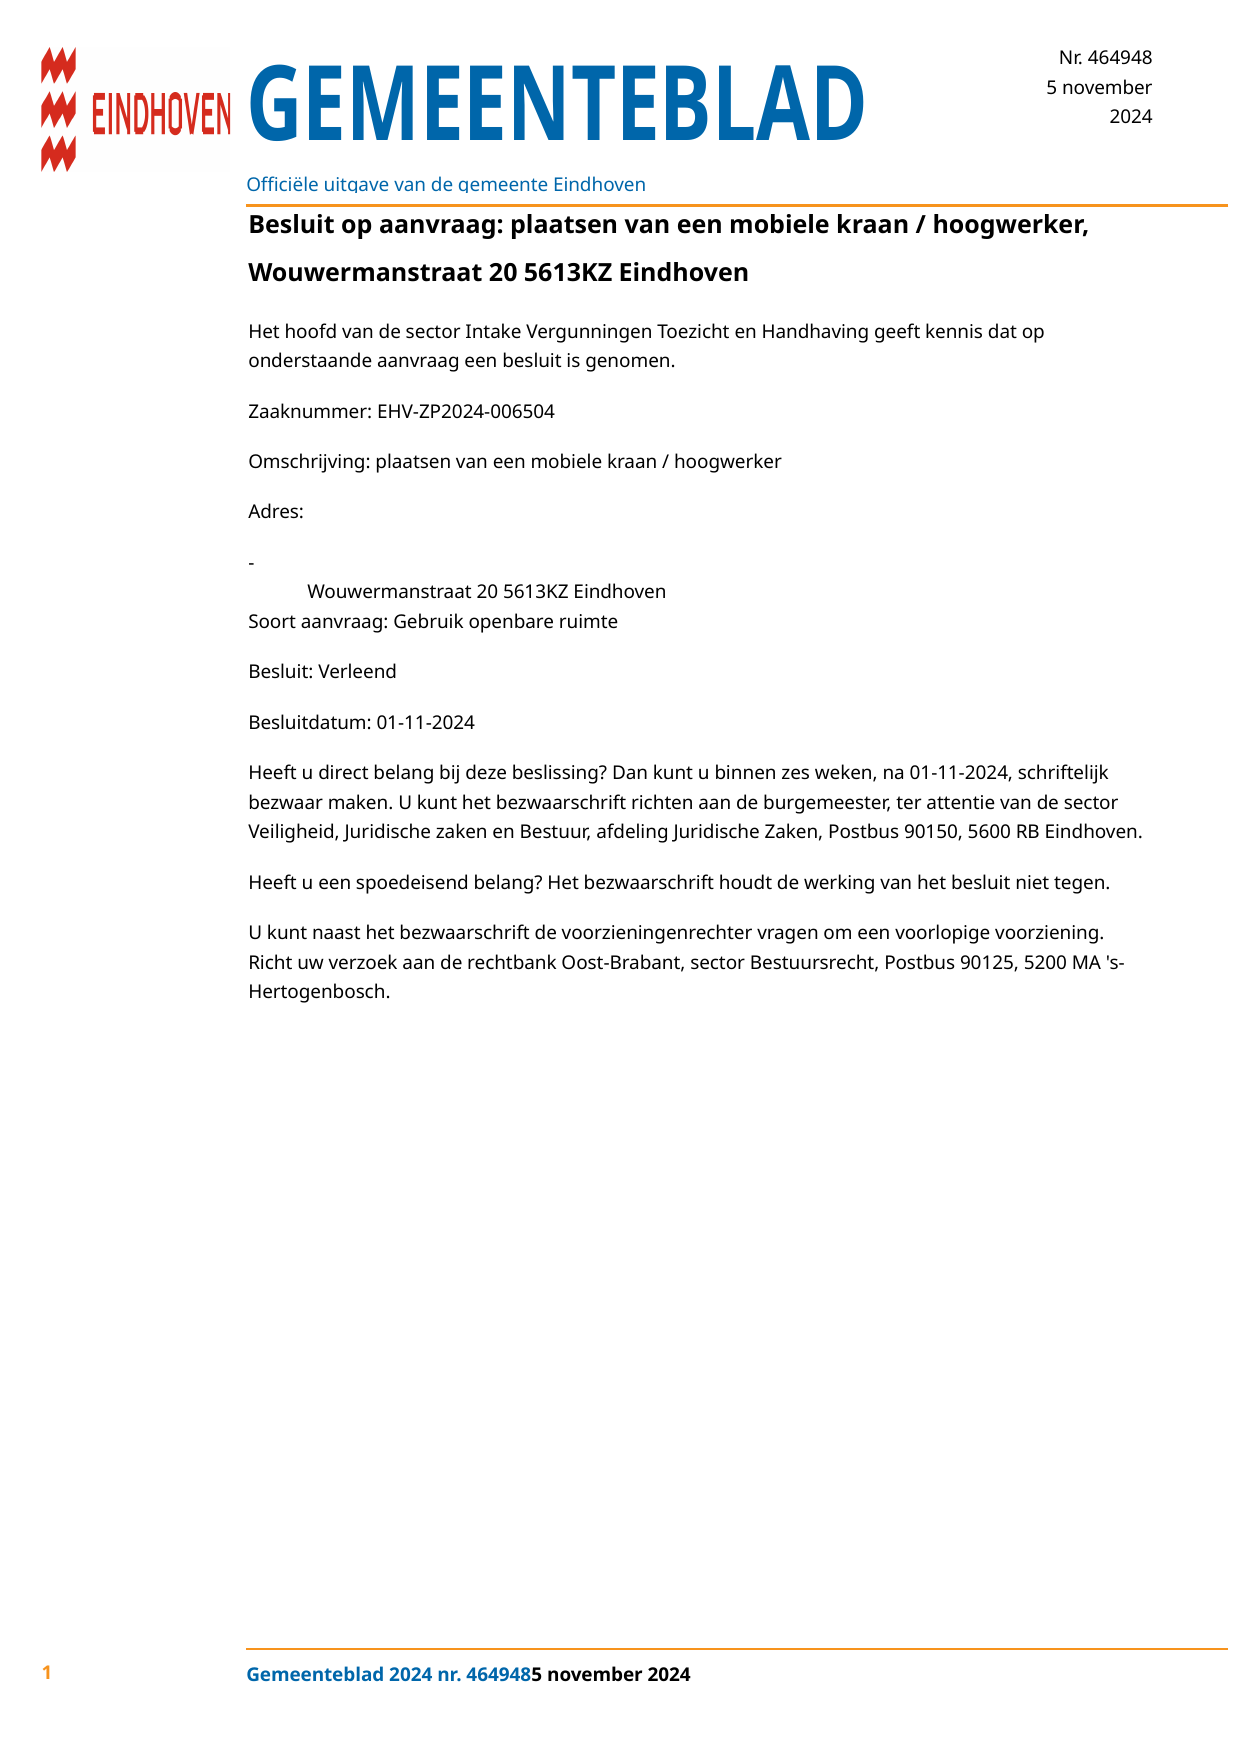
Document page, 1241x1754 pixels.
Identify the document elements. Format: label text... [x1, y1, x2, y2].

text Soort aanvraag: Gebruik openbare ruimte [248, 608, 1152, 634]
text U kunt naast het bezwaarschrift de voorzieningenrechter vragen om een voorlopige voorziening. Richt uw verzoek aan de rechtbank Oost-Brabant, sector Bestuursrecht, Postbus 90125, 5200 MA 's-Hertogenbosch. [248, 919, 1152, 1004]
text Adres: [248, 499, 1152, 524]
text Omschrijving: plaatsen van een mobiele kraan / hoogwerker [248, 448, 1152, 474]
list Wouwermanstraat 20 5613KZ Eindhoven [248, 579, 1152, 604]
text Besluit: Verleend [248, 659, 1152, 684]
picture [41, 47, 231, 172]
text Besluit op aanvraag: plaatsen van een mobiele kraan / hoogwerker, Wouwermanstraat 20 5613KZ Eindhoven [248, 207, 1152, 288]
text Heeft u direct belang bij deze beslissing? Dan kunt u binnen zes weken, na 01-11-2024, schriftelijk bezwaar maken. U kunt het bezwaarschrift richten aan de burgemeester, ter attentie van de sector Veiligheid, Juridische zaken en Bestuur, afdeling Juridische Zaken, Postbus 90150, 5600 RB Eindhoven. [248, 759, 1152, 844]
text Besluitdatum: 01-11-2024 [248, 709, 1152, 735]
text Heeft u een spoedeisend belang? Het bezwaarschrift houdt de werking van het besluit niet tegen. [248, 869, 1152, 895]
text Het hoofd van de sector Intake Vergunningen Toezicht en Handhaving geeft kennis dat op onderstaande aanvraag een besluit is genomen. [248, 318, 1152, 373]
text Zaaknummer: EHV-ZP2024-006504 [248, 398, 1152, 424]
